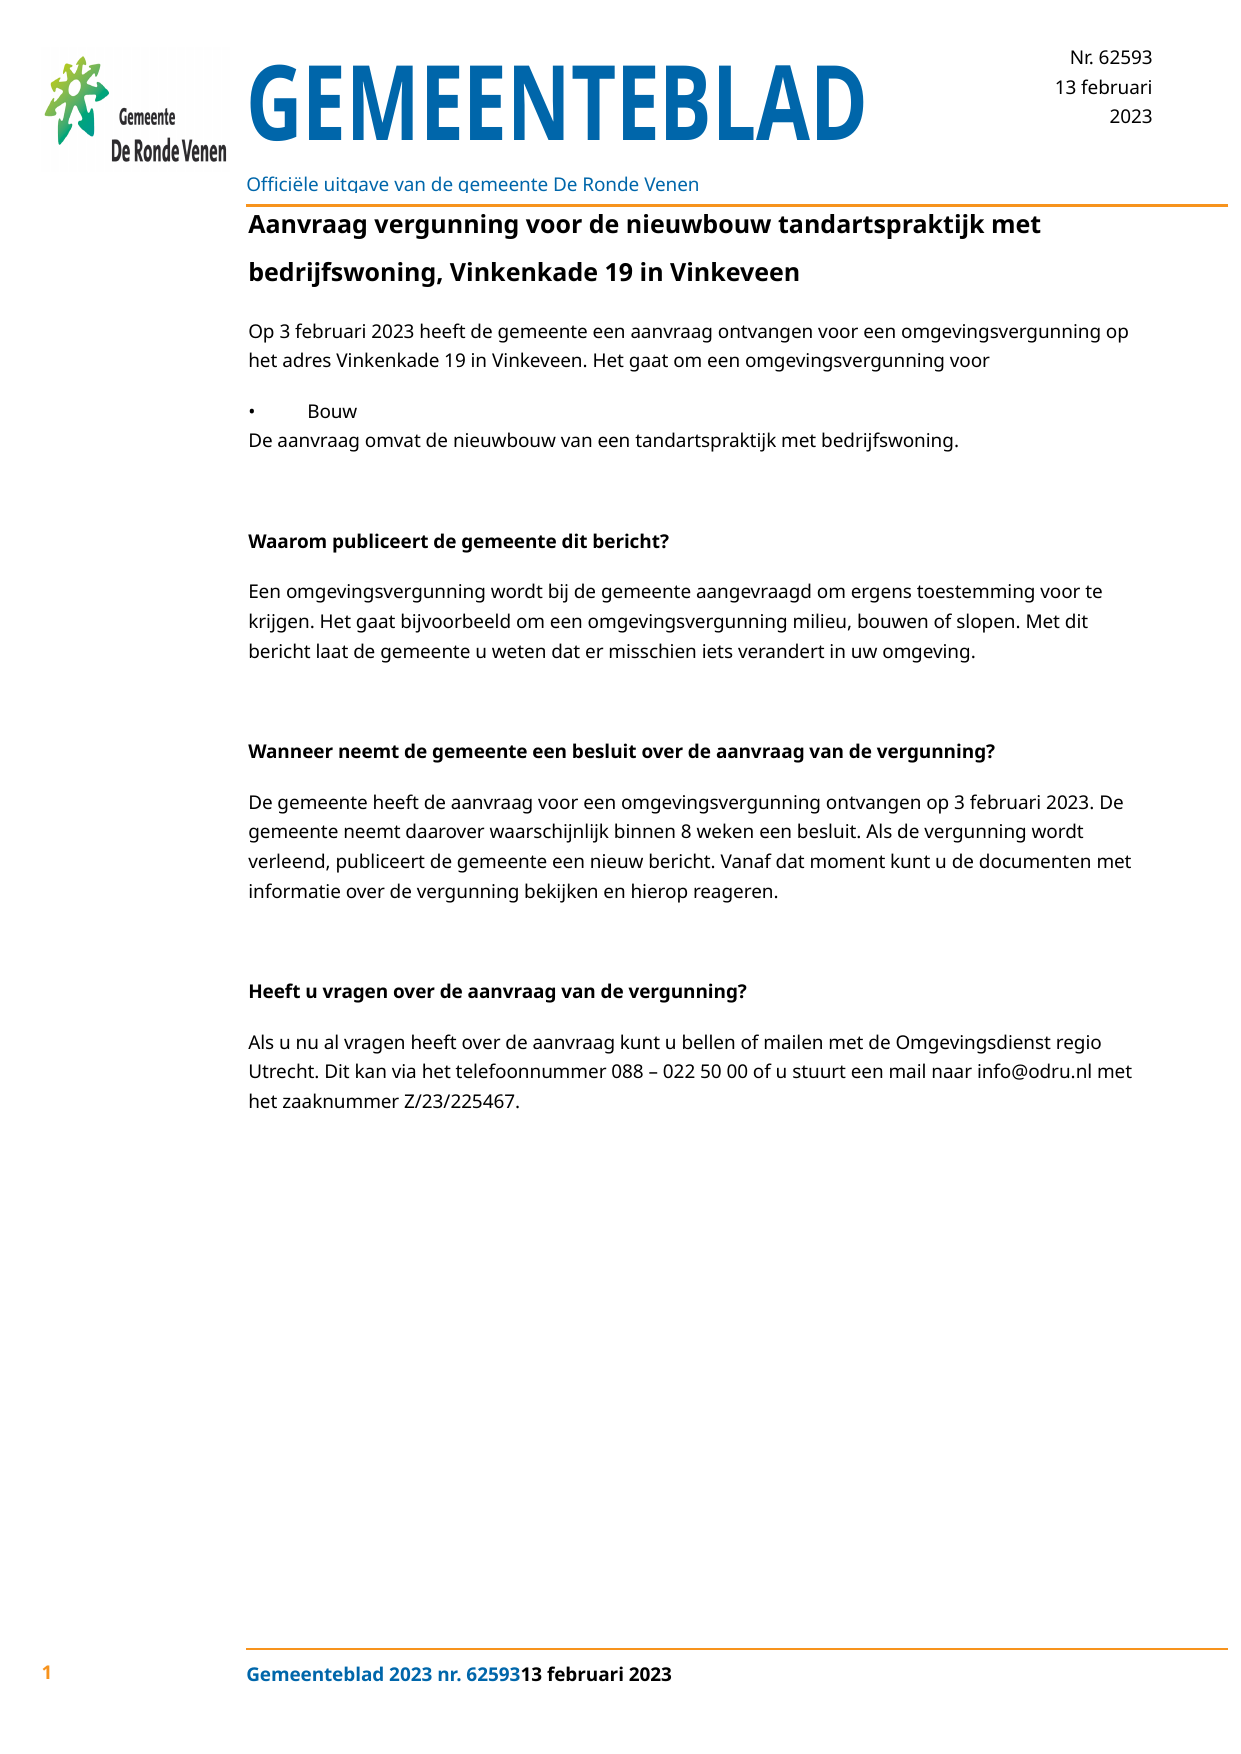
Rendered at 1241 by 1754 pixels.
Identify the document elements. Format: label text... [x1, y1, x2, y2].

text Waarom publiceert de gemeente dit bericht? [248, 528, 1152, 554]
text Wanneer neemt de gemeente een besluit over de aanvraag van de vergunning? [248, 739, 1152, 764]
list Bouw [248, 398, 1152, 424]
text Een omgevingsvergunning wordt bij de gemeente aangevraagd om ergens toestemming voor te krijgen. Het gaat bijvoorbeeld om een omgevingsvergunning milieu, bouwen of slopen. Met dit bericht laat de gemeente u weten dat er misschien iets verandert in uw omgeving. [248, 579, 1152, 664]
picture [41, 47, 231, 172]
text Als u nu al vragen heeft over de aanvraag kunt u bellen of mailen met de Omgevingsdienst regio Utrecht. Dit kan via het telefoonnummer 088 – 022 50 00 of u stuurt een mail naar info@odru.nl met het zaaknummer Z/23/225467. [248, 1029, 1152, 1114]
text De gemeente heeft de aanvraag voor een omgevingsvergunning ontvangen op 3 februari 2023. De gemeente neemt daarover waarschijnlijk binnen 8 weken een besluit. Als de vergunning wordt verleend, publiceert de gemeente een nieuw bericht. Vanaf dat moment kunt u de documenten met informatie over de vergunning bekijken en hierop reageren. [248, 789, 1152, 904]
text De aanvraag omvat de nieuwbouw van een tandartspraktijk met bedrijfswoning. [248, 427, 1152, 453]
text Aanvraag vergunning voor de nieuwbouw tandartspraktijk met bedrijfswoning, Vinkenkade 19 in Vinkeveen [248, 207, 1152, 288]
text Heeft u vragen over de aanvraag van de vergunning? [248, 979, 1152, 1004]
text Op 3 februari 2023 heeft de gemeente een aanvraag ontvangen voor een omgevingsvergunning op het adres Vinkenkade 19 in Vinkeveen. Het gaat om een omgevingsvergunning voor [248, 318, 1152, 373]
